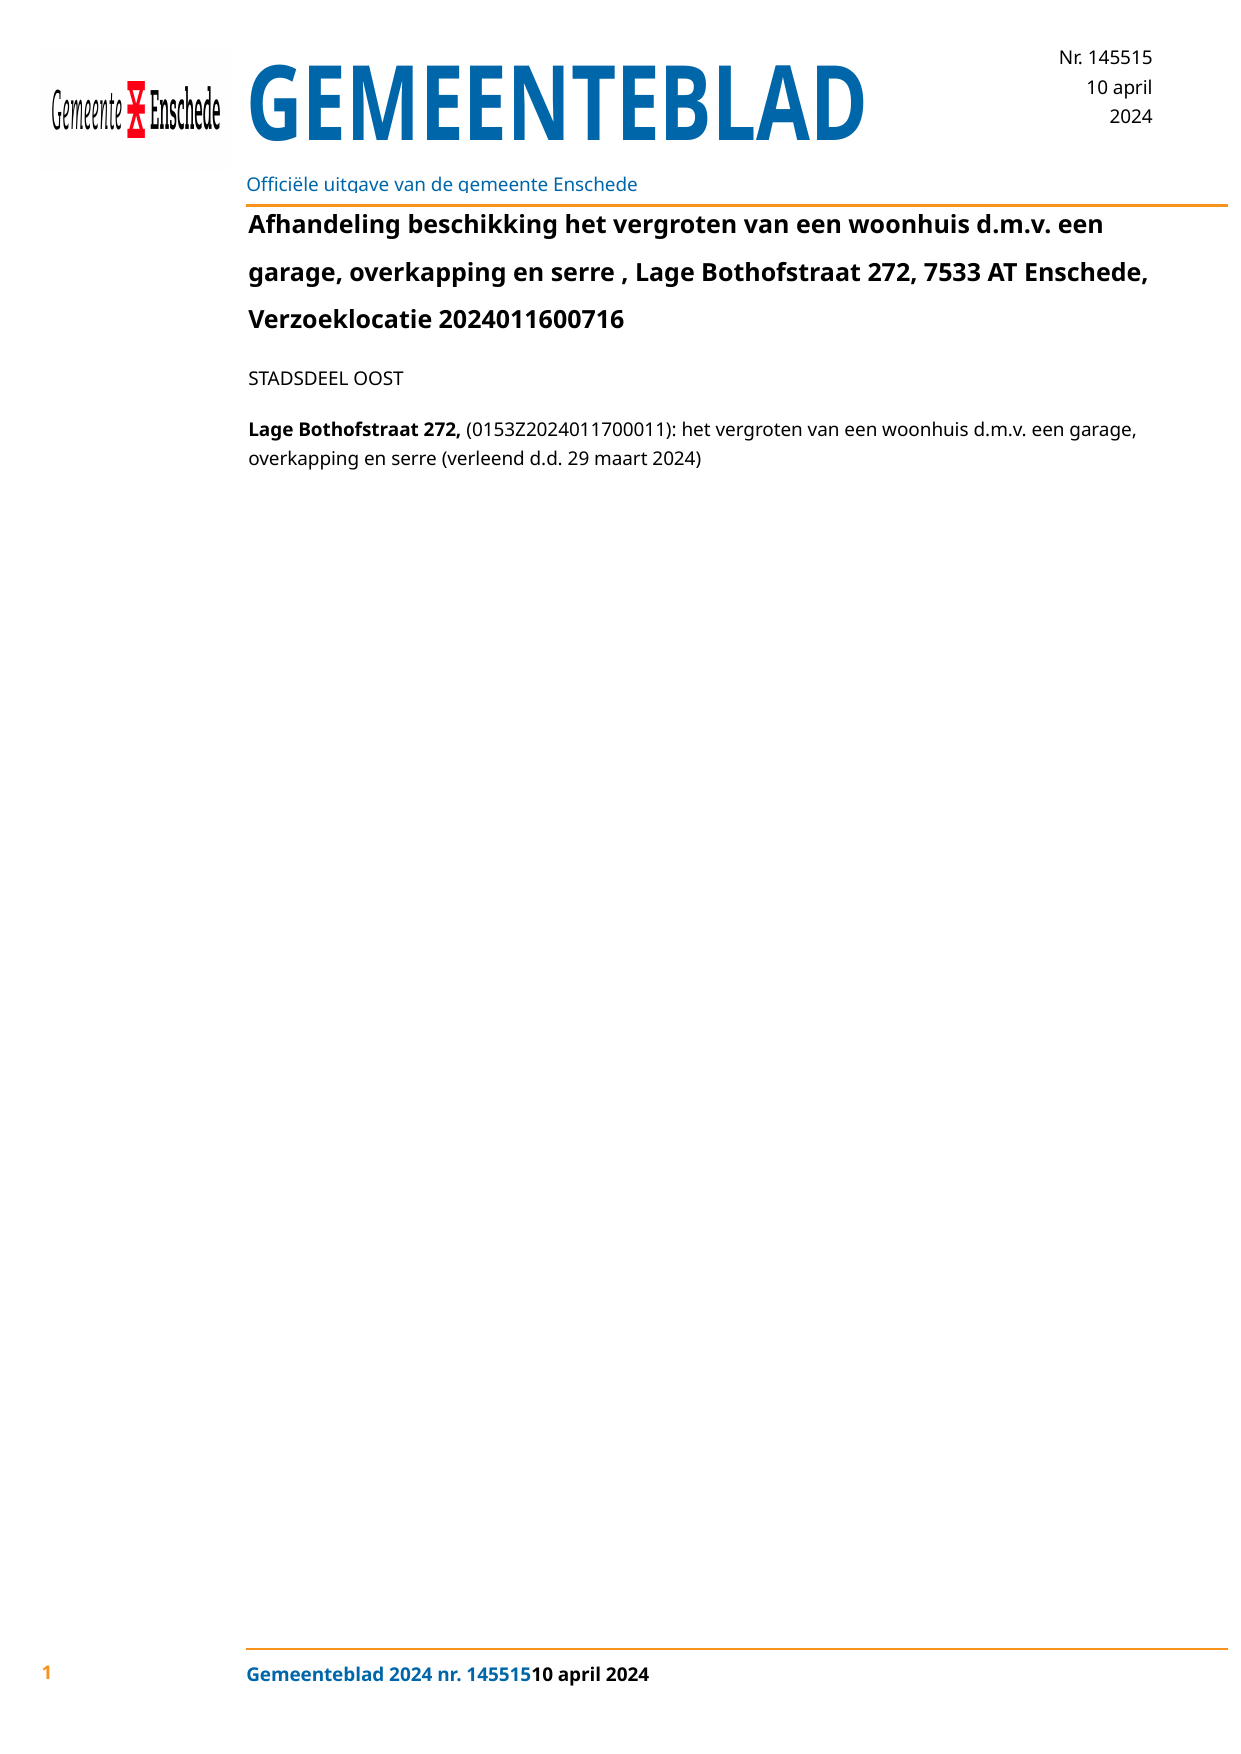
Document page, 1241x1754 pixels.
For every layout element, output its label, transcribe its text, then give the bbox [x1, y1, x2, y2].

text STADSDEEL OOST [248, 366, 1152, 391]
text Afhandeling beschikking het vergroten van een woonhuis d.m.v. een garage, overkapping en serre , Lage Bothofstraat 272, 7533 AT Enschede, Verzoeklocatie 2024011600716 [248, 207, 1152, 336]
picture [41, 47, 231, 172]
text Lage Bothofstraat 272, (0153Z2024011700011): het vergroten van een woonhuis d.m.v. een garage, overkapping en serre (verleend d.d. 29 maart 2024) [248, 416, 1152, 471]
